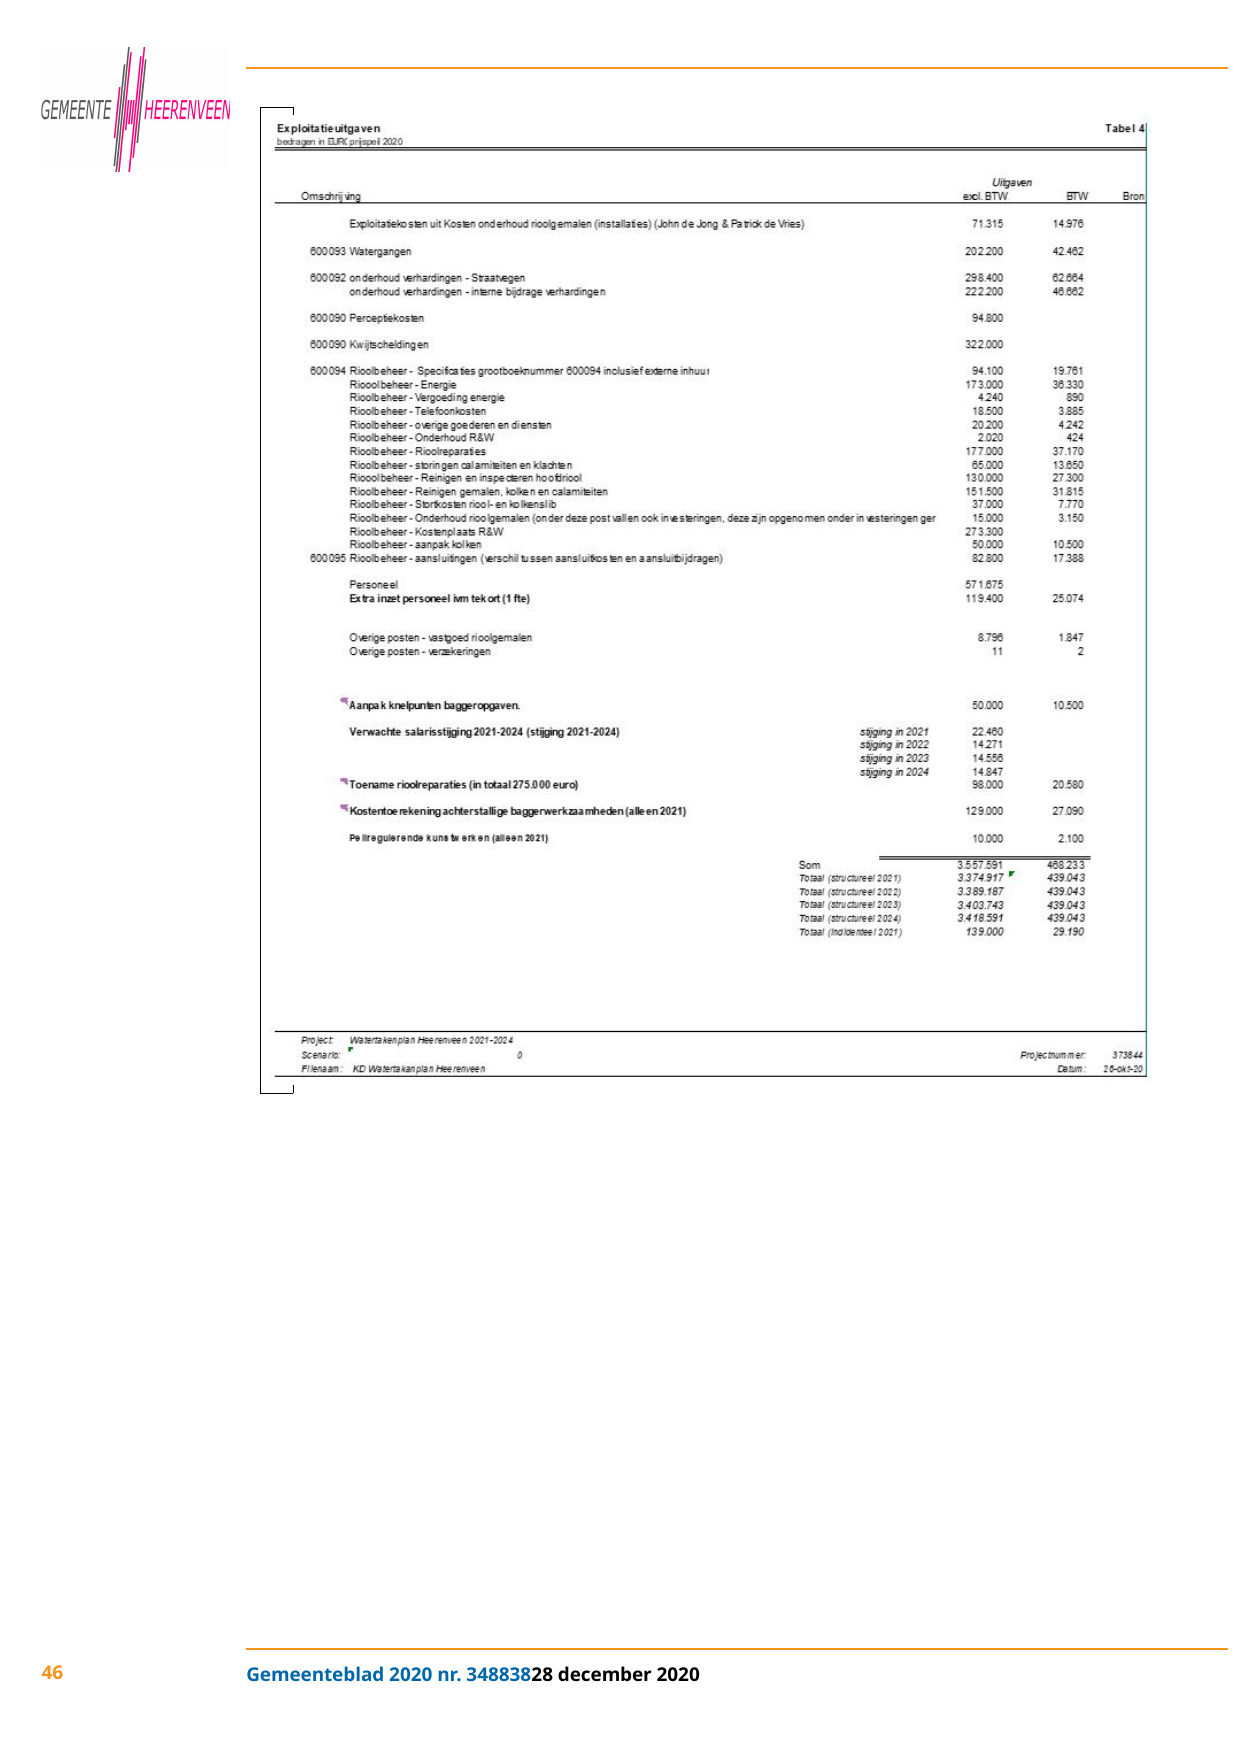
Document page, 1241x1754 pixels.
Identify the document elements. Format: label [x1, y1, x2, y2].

picture [268, 115, 1155, 1085]
picture [41, 47, 231, 172]
